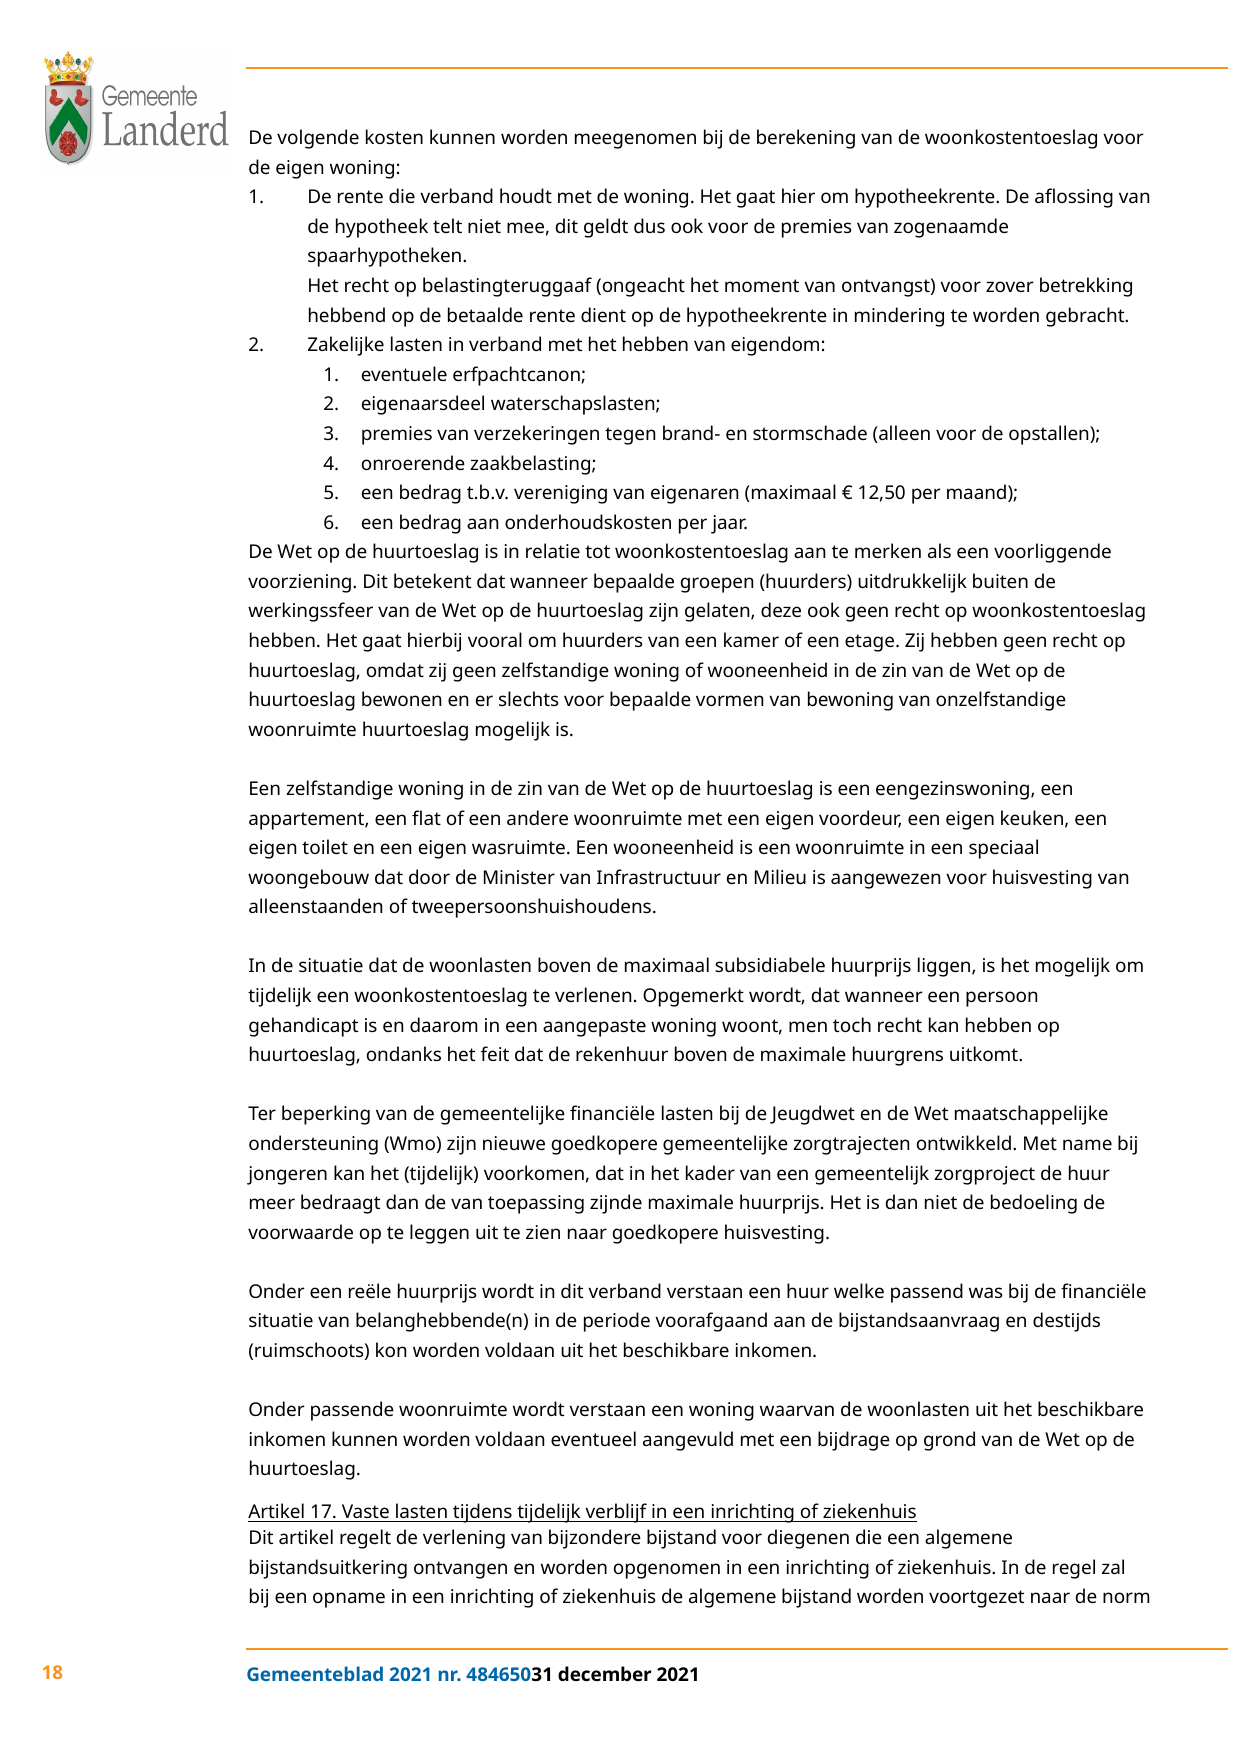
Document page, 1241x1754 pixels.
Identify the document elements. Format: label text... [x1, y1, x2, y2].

list onroerende zaakbelasting; [323, 450, 1152, 476]
text Ter beperking van de gemeentelijke financiële lasten bij de Jeugdwet en de Wet maatschappelijke ondersteuning (Wmo) zijn nieuwe goedkopere gemeentelijke zorgtrajecten ontwikkeld. Met name bij jongeren kan het (tijdelijk) voorkomen, dat in het kader van een gemeentelijk zorgproject de huur meer bedraagt dan de van toepassing zijnde maximale huurprijs. Het is dan niet de bedoeling de voorwaarde op te leggen uit te zien naar goedkopere huisvesting. [248, 1101, 1152, 1245]
text Onder een reële huurprijs wordt in dit verband verstaan een huur welke passend was bij de financiële situatie van belanghebbende(n) in de periode voorafgaand aan de bijstandsaanvraag en destijds (ruimschoots) kon worden voldaan uit het beschikbare inkomen. [248, 1278, 1152, 1363]
text Een zelfstandige woning in de zin van de Wet op de huurtoeslag is een eengezinswoning, een appartement, een flat of een andere woonruimte met een eigen voordeur, een eigen keuken, een eigen toilet en een eigen wasruimte. Een wooneenheid is een woonruimte in een speciaal woongebouw dat door de Minister van Infrastructuur en Milieu is aangewezen voor huisvesting van alleenstaanden of tweepersoonshuishoudens. [248, 775, 1152, 919]
list eventuele erfpachtcanon; [323, 361, 1152, 387]
list premies van verzekeringen tegen brand- en stormschade (alleen voor de opstallen); [323, 420, 1152, 446]
text In de situatie dat de woonlasten boven de maximaal subsidiabele huurprijs liggen, is het mogelijk om tijdelijk een woonkostentoeslag te verlenen. Opgemerkt wordt, dat wanneer een persoon gehandicapt is en daarom in een aangepaste woning woont, men toch recht kan hebben op huurtoeslag, ondanks het feit dat de rekenhuur boven de maximale huurgrens uitkomt. [248, 953, 1152, 1067]
list een bedrag aan onderhoudskosten per jaar. [323, 509, 1152, 535]
list Het recht op belastingteruggaaf (ongeacht het moment van ontvangst) voor zover betrekking hebbend op de betaalde rente dient op de hypotheekrente in mindering te worden gebracht. [248, 272, 1152, 328]
list Zakelijke lasten in verband met het hebben van eigendom: [248, 331, 1152, 357]
list De rente die verband houdt met de woning. Het gaat hier om hypotheekrente. De aflossing van de hypotheek telt niet mee, dit geldt dus ook voor de premies van zogenaamde spaarhypotheken. [248, 183, 1152, 268]
text Dit artikel regelt de verlening van bijzondere bijstand voor diegenen die een algemene bijstandsuitkering ontvangen en worden opgenomen in een inrichting of ziekenhuis. In de regel zal bij een opname in een inrichting of ziekenhuis de algemene bijstand worden voortgezet naar de norm [248, 1524, 1152, 1609]
list eigenaarsdeel waterschapslasten; [323, 391, 1152, 416]
text Onder passende woonruimte wordt verstaan een woning waarvan de woonlasten uit het beschikbare inkomen kunnen worden voldaan eventueel aangevuld met een bijdrage op grond van de Wet op de huurtoeslag. [248, 1396, 1152, 1481]
picture [41, 47, 231, 172]
list een bedrag t.b.v. vereniging van eigenaren (maximaal € 12,50 per maand); [323, 479, 1152, 505]
text De Wet op de huurtoeslag is in relatie tot woonkostentoeslag aan te merken als een voorliggende voorziening. Dit betekent dat wanneer bepaalde groepen (huurders) uitdrukkelijk buiten de werkingssfeer van de Wet op de huurtoeslag zijn gelaten, deze ook geen recht op woonkostentoeslag hebben. Het gaat hierbij vooral om huurders van een kamer of een etage. Zij hebben geen recht op huurtoeslag, omdat zij geen zelfstandige woning of wooneenheid in de zin van de Wet op de huurtoeslag bewonen en er slechts voor bepaalde vormen van bewoning van onzelfstandige woonruimte huurtoeslag mogelijk is. [248, 538, 1152, 742]
text Artikel 17. Vaste lasten tijdens tijdelijk verblijf in een inrichting of ziekenhuis [248, 1499, 1152, 1524]
text De volgende kosten kunnen worden meegenomen bij de berekening van de woonkostentoeslag voor de eigen woning: [248, 124, 1152, 180]
